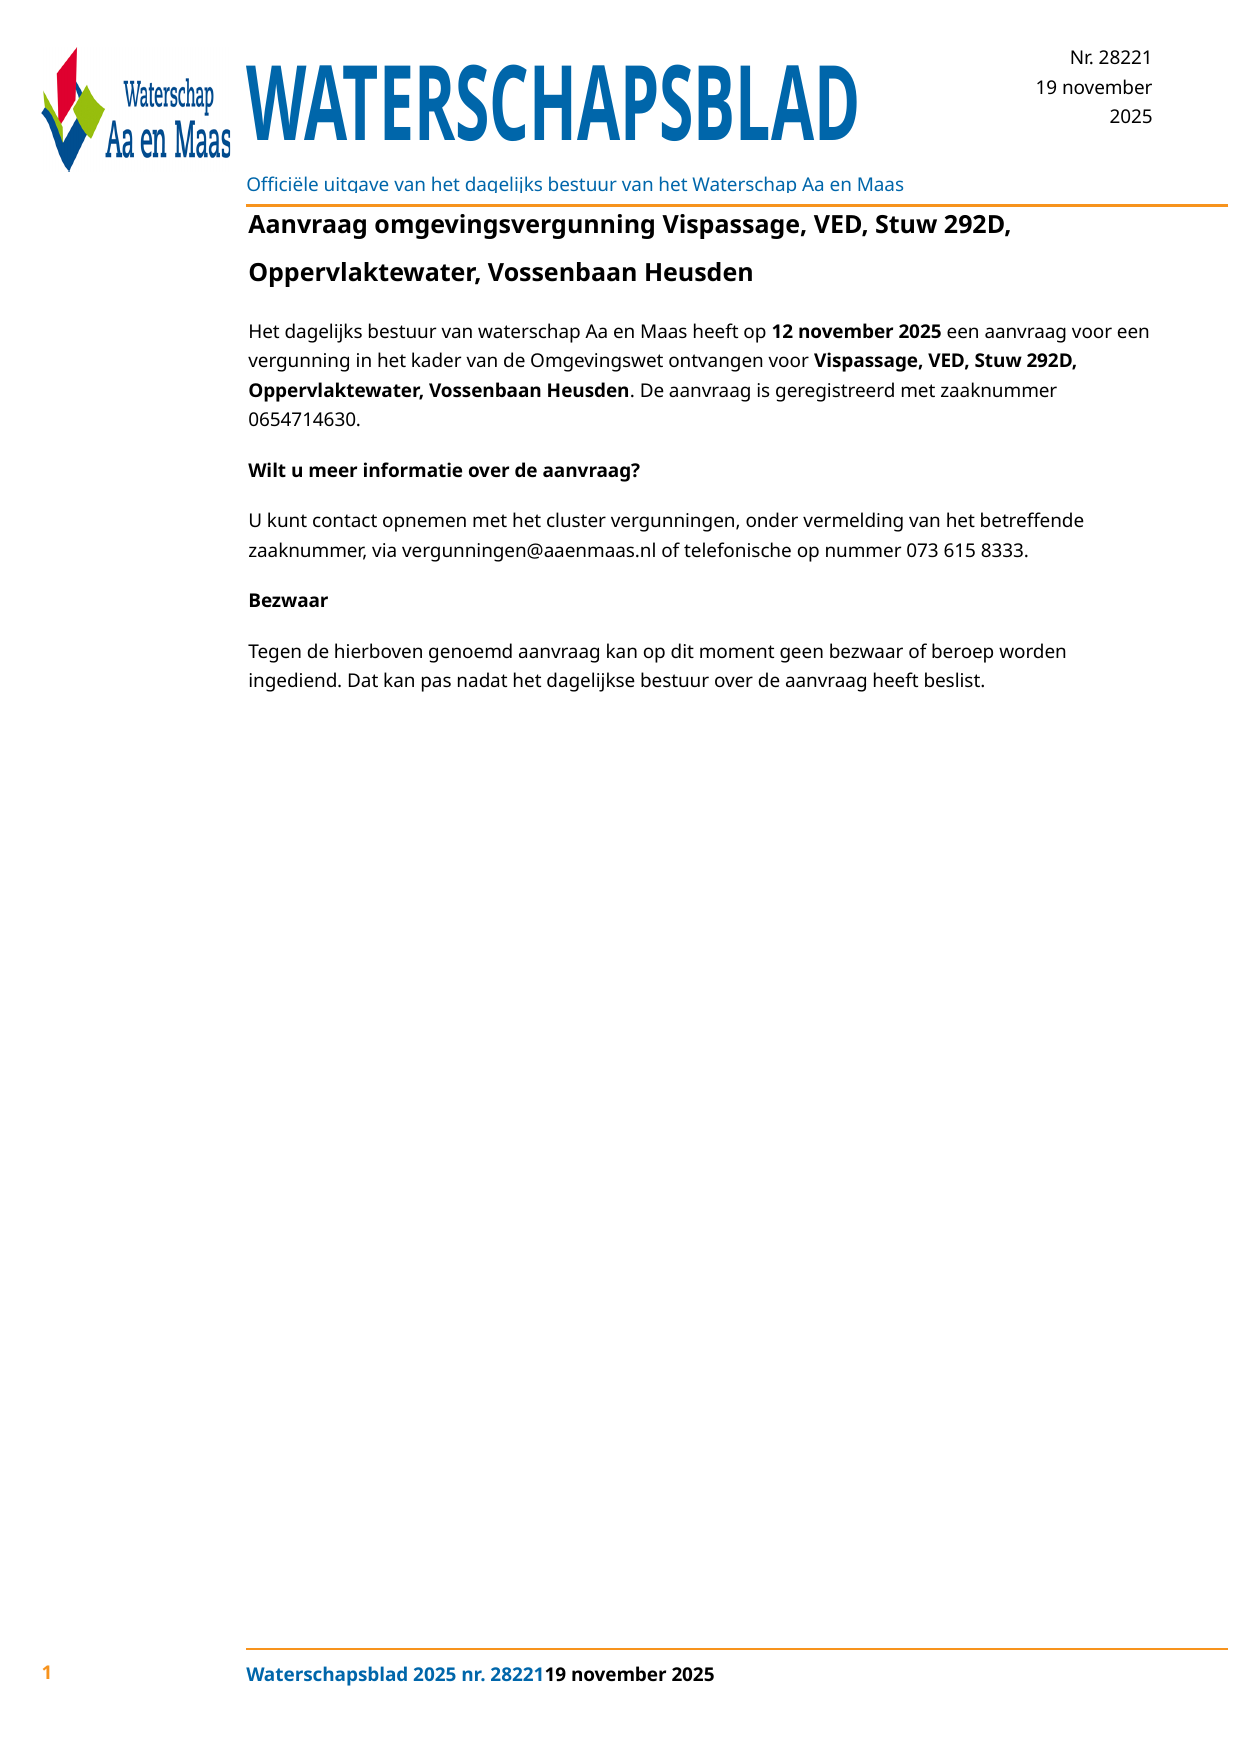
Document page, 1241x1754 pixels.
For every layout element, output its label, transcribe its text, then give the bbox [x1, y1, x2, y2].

text U kunt contact opnemen met het cluster vergunningen, onder vermelding van het betreffende zaaknummer, via vergunningen@aaenmaas.nl of telefonische op nummer 073 615 8333. [248, 507, 1152, 563]
text Het dagelijks bestuur van waterschap Aa en Maas heeft op 12 november 2025 een aanvraag voor een vergunning in het kader van de Omgevingswet ontvangen voor Vispassage, VED, Stuw 292D, Oppervlaktewater, Vossenbaan Heusden. De aanvraag is geregistreerd met zaaknummer 0654714630. [248, 318, 1152, 432]
text Bezwaar [248, 587, 1152, 613]
text Aanvraag omgevingsvergunning Vispassage, VED, Stuw 292D, Oppervlaktewater, Vossenbaan Heusden [248, 207, 1152, 288]
picture [41, 47, 231, 172]
text Tegen de hierboven genoemd aanvraag kan op dit moment geen bezwaar of beroep worden ingediend. Dat kan pas nadat het dagelijkse bestuur over de aanvraag heeft beslist. [248, 638, 1152, 693]
text Wilt u meer informatie over de aanvraag? [248, 457, 1152, 483]
